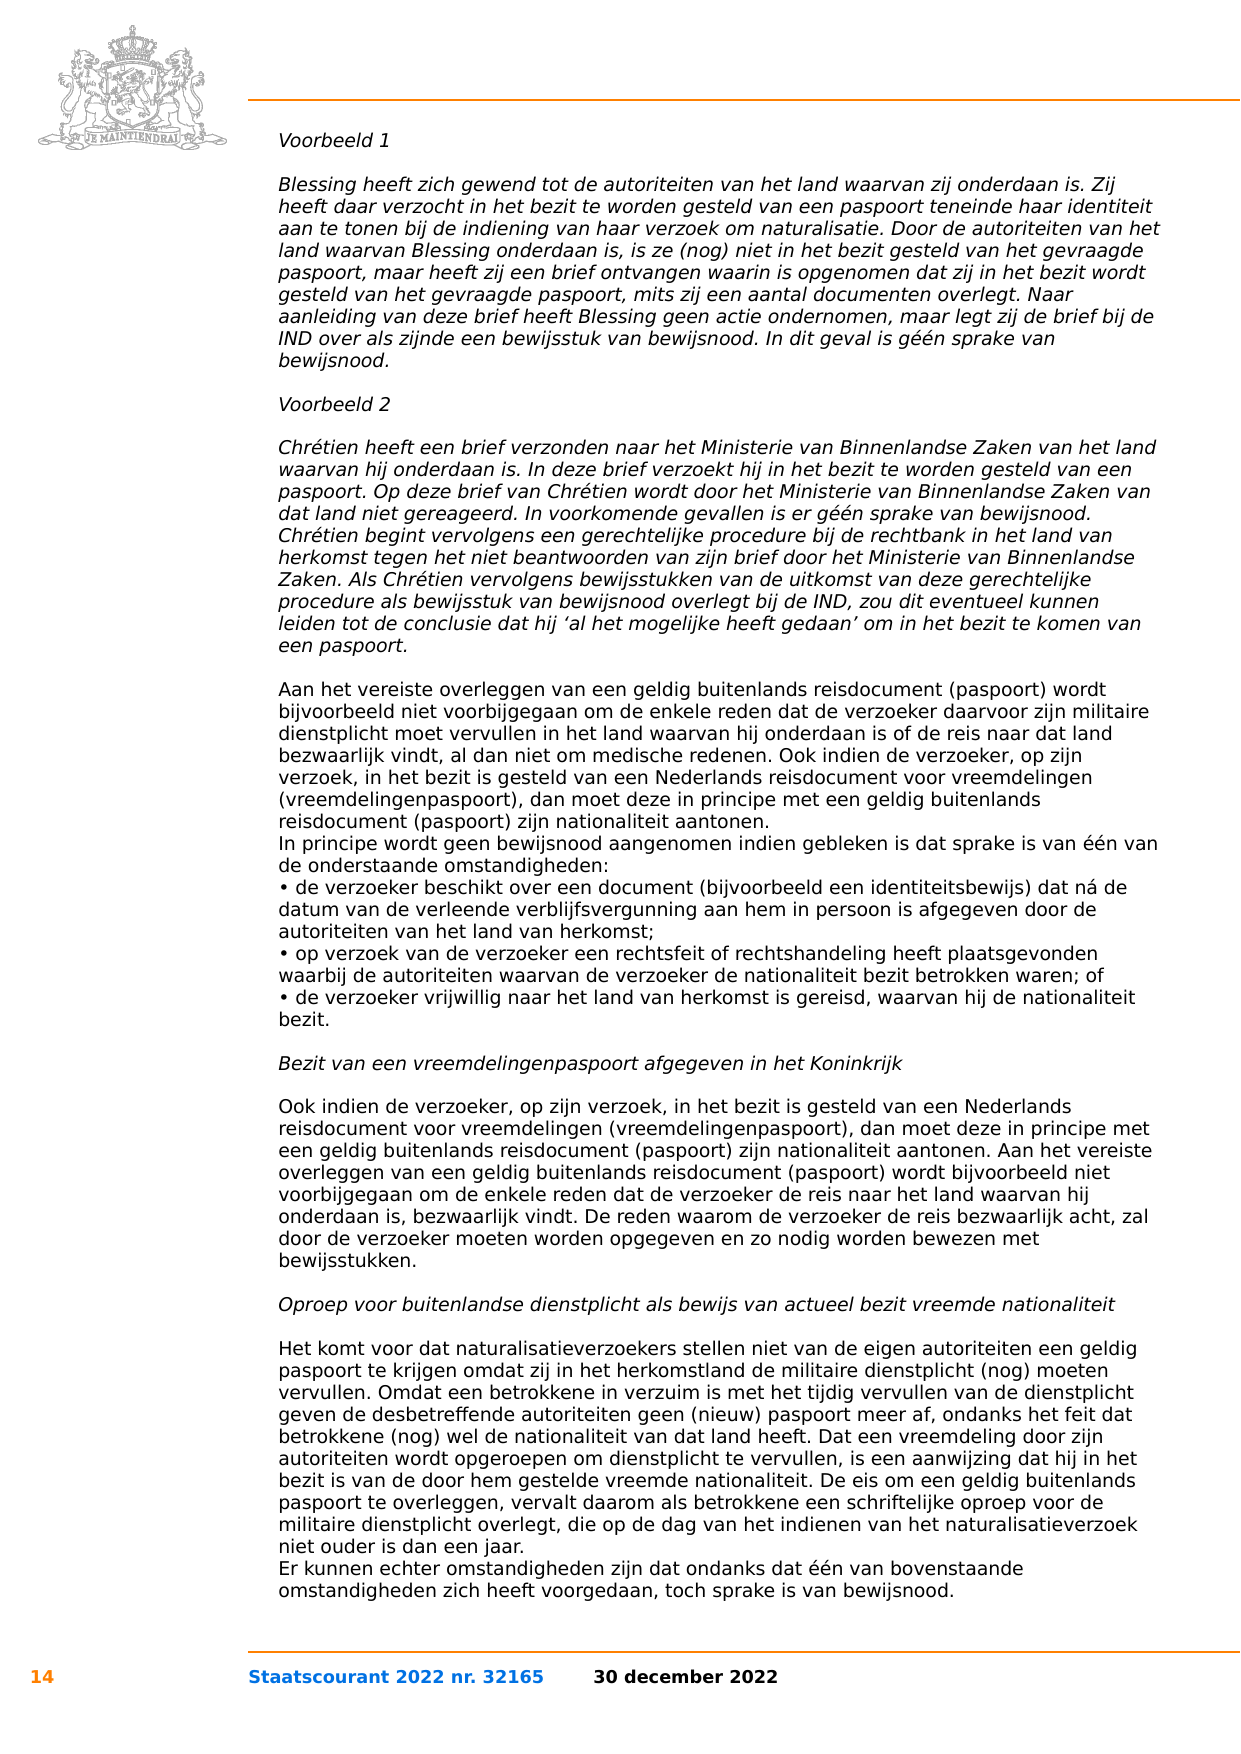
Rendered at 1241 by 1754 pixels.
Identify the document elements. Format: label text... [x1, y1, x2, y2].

text • op verzoek van de verzoeker een rechtsfeit of rechtshandeling heeft plaatsgevonden waarbij de autoriteiten waarvan de verzoeker de nationaliteit bezit betrokken waren; of [278, 943, 1163, 987]
text Het komt voor dat naturalisatieverzoekers stellen niet van de eigen autoriteiten een geldig paspoort te krijgen omdat zij in het herkomstland de militaire dienstplicht (nog) moeten vervullen. Omdat een betrokkene in verzuim is met het tijdig vervullen van de dienstplicht geven de desbetreffende autoriteiten geen (nieuw) paspoort meer af, ondanks het feit dat betrokkene (nog) wel de nationaliteit van dat land heeft. Dat een vreemdeling door zijn autoriteiten wordt opgeroepen om dienstplicht te vervullen, is een aanwijzing dat hij in het bezit is van de door hem gestelde vreemde nationaliteit. De eis om een geldig buitenlands paspoort te overleggen, vervalt daarom als betrokkene een schriftelijke oproep voor de militaire dienstplicht overlegt, die op de dag van het indienen van het naturalisatieverzoek niet ouder is dan een jaar. [278, 1338, 1163, 1558]
subtitle Voorbeeld 1 [278, 130, 1163, 152]
subtitle Bezit van een vreemdelingenpaspoort afgegeven in het Koninkrijk [278, 1052, 1163, 1074]
text • de verzoeker vrijwillig naar het land van herkomst is gereisd, waarvan hij de nationaliteit bezit. [278, 987, 1163, 1031]
text • de verzoeker beschikt over een document (bijvoorbeeld een identiteitsbewijs) dat ná de datum van de verleende verblijfsvergunning aan hem in persoon is afgegeven door de autoriteiten van het land van herkomst; [278, 877, 1163, 943]
text Aan het vereiste overleggen van een geldig buitenlands reisdocument (paspoort) wordt bijvoorbeeld niet voorbijgegaan om de enkele reden dat de verzoeker daarvoor zijn militaire dienstplicht moet vervullen in het land waarvan hij onderdaan is of de reis naar dat land bezwaarlijk vindt, al dan niet om medische redenen. Ook indien de verzoeker, op zijn verzoek, in het bezit is gesteld van een Nederlands reisdocument voor vreemdelingen (vreemdelingenpaspoort), dan moet deze in principe met een geldig buitenlands reisdocument (paspoort) zijn nationaliteit aantonen. [278, 679, 1163, 833]
text Er kunnen echter omstandigheden zijn dat ondanks dat één van bovenstaande omstandigheden zich heeft voorgedaan, toch sprake is van bewijsnood. [278, 1558, 1163, 1602]
text Ook indien de verzoeker, op zijn verzoek, in het bezit is gesteld van een Nederlands reisdocument voor vreemdelingen (vreemdelingenpaspoort), dan moet deze in principe met een geldig buitenlands reisdocument (paspoort) zijn nationaliteit aantonen. Aan het vereiste overleggen van een geldig buitenlands reisdocument (paspoort) wordt bijvoorbeeld niet voorbijgegaan om de enkele reden dat de verzoeker de reis naar het land waarvan hij onderdaan is, bezwaarlijk vindt. De reden waarom de verzoeker de reis bezwaarlijk acht, zal door de verzoeker moeten worden opgegeven en zo nodig worden bewezen met bewijsstukken. [278, 1096, 1163, 1272]
subtitle Voorbeeld 2 [278, 393, 1163, 415]
text Chrétien begint vervolgens een gerechtelijke procedure bij de rechtbank in het land van herkomst tegen het niet beantwoorden van zijn brief door het Ministerie van Binnenlandse Zaken. Als Chrétien vervolgens bewijsstukken van de uitkomst van deze gerechtelijke procedure als bewijsstuk van bewijsnood overlegt bij de IND, zou dit eventueel kunnen leiden tot de conclusie dat hij ‘al het mogelijke heeft gedaan’ om in het bezit te komen van een paspoort. [278, 525, 1163, 657]
subtitle Oproep voor buitenlandse dienstplicht als bewijs van actueel bezit vreemde nationaliteit [278, 1294, 1163, 1316]
text Blessing heeft zich gewend tot de autoriteiten van het land waarvan zij onderdaan is. Zij heeft daar verzocht in het bezit te worden gesteld van een paspoort teneinde haar identiteit aan te tonen bij de indiening van haar verzoek om naturalisatie. Door de autoriteiten van het land waarvan Blessing onderdaan is, is ze (nog) niet in het bezit gesteld van het gevraagde paspoort, maar heeft zij een brief ontvangen waarin is opgenomen dat zij in het bezit wordt gesteld van het gevraagde paspoort, mits zij een aantal documenten overlegt. Naar aanleiding van deze brief heeft Blessing geen actie ondernomen, maar legt zij de brief bij de IND over als zijnde een bewijsstuk van bewijsnood. In dit geval is géén sprake van bewijsnood. [278, 174, 1163, 372]
text In principe wordt geen bewijsnood aangenomen indien gebleken is dat sprake is van één van de onderstaande omstandigheden: [278, 833, 1163, 877]
text Chrétien heeft een brief verzonden naar het Ministerie van Binnenlandse Zaken van het land waarvan hij onderdaan is. In deze brief verzoekt hij in het bezit te worden gesteld van een paspoort. Op deze brief van Chrétien wordt door het Ministerie van Binnenlandse Zaken van dat land niet gereageerd. In voorkomende gevallen is er géén sprake van bewijsnood. [278, 437, 1163, 525]
picture [38, 25, 227, 150]
